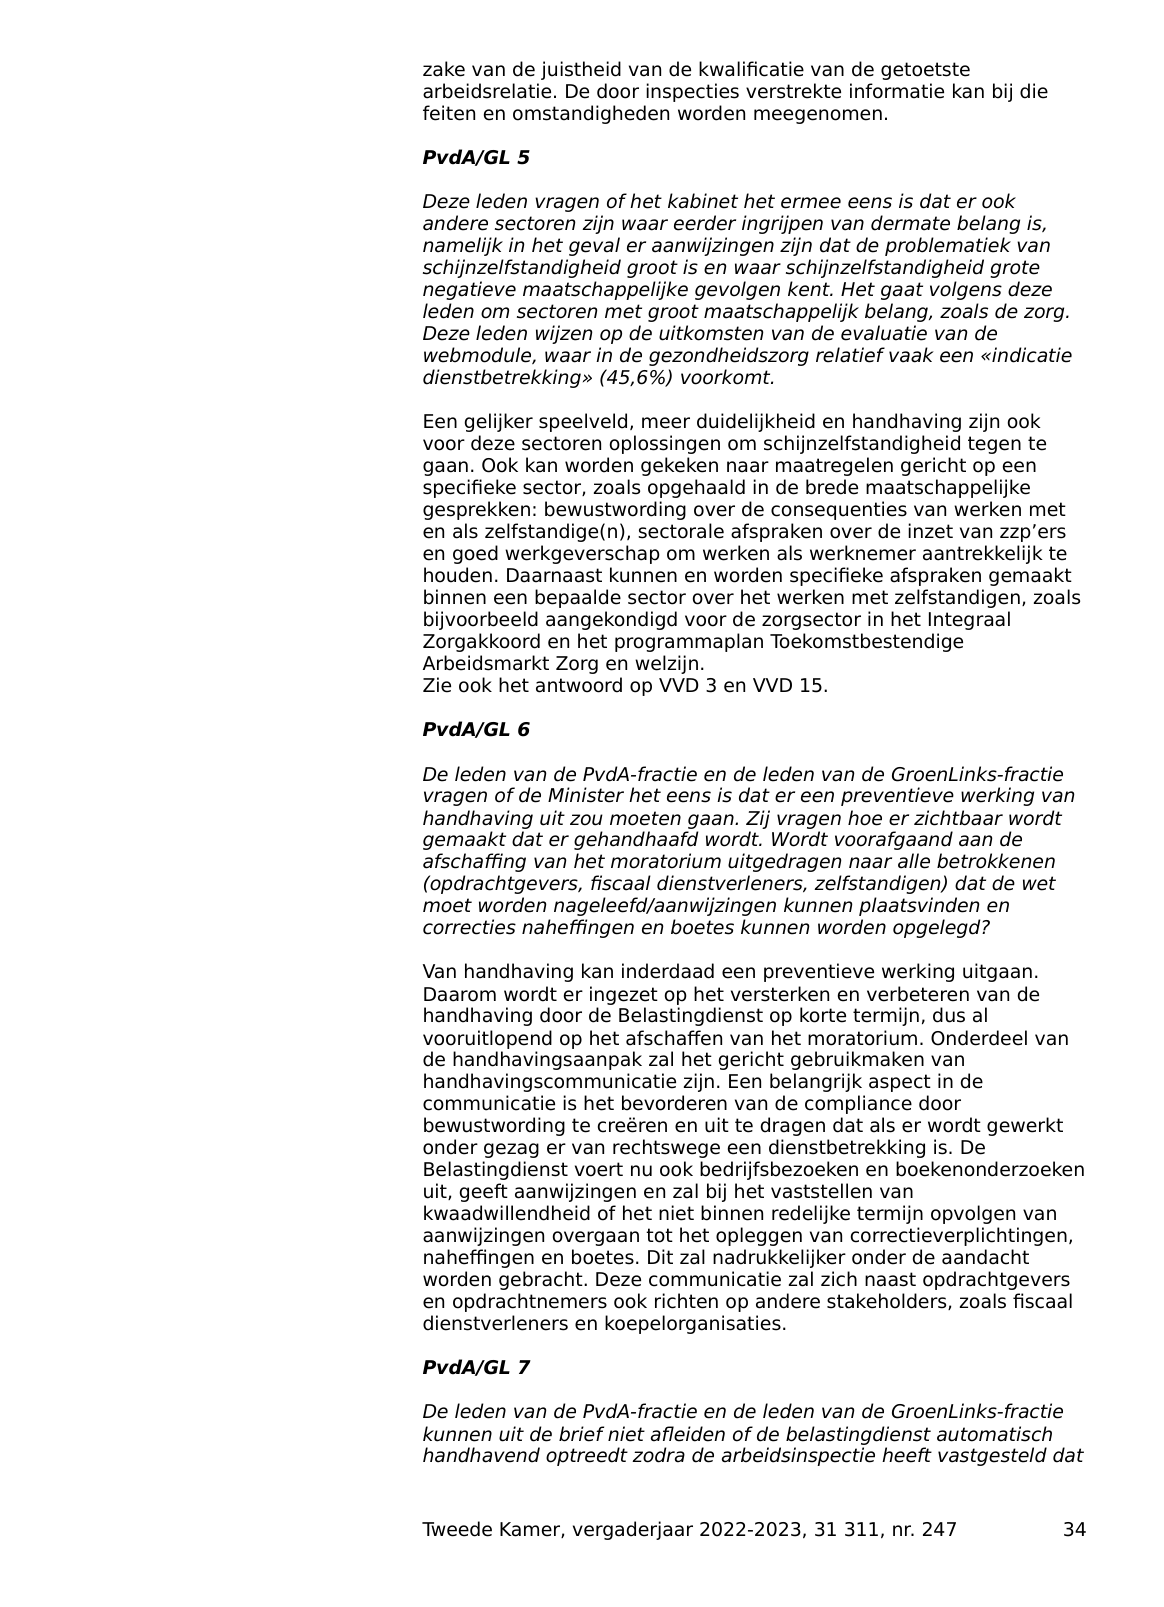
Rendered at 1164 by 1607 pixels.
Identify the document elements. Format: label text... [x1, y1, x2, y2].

text Deze leden vragen of het kabinet het ermee eens is dat er ook andere sectoren zijn waar eerder ingrijpen van dermate belang is, namelijk in het geval er aanwijzingen zijn dat de problematiek van schijnzelfstandigheid groot is en waar schijnzelfstandigheid grote negatieve maatschappelijke gevolgen kent. Het gaat volgens deze leden om sectoren met groot maatschappelijk belang, zoals de zorg. Deze leden wijzen op de uitkomsten van de evaluatie van de webmodule, waar in de gezondheidszorg relatief vaak een «indicatie dienstbetrekking» (45,6%) voorkomt. [422, 191, 1087, 389]
subtitle PvdA/GL 5 [422, 147, 1087, 169]
subtitle PvdA/GL 7 [422, 1357, 1087, 1379]
text De leden van de PvdA-fractie en de leden van de GroenLinks-fractie vragen of de Minister het eens is dat er een preventieve werking van handhaving uit zou moeten gaan. Zij vragen hoe er zichtbaar wordt gemaakt dat er gehandhaafd wordt. Wordt voorafgaand aan de afschaffing van het moratorium uitgedragen naar alle betrokkenen (opdrachtgevers, fiscaal dienstverleners, zelfstandigen) dat de wet moet worden nageleefd/aanwijzingen kunnen plaatsvinden en correcties naheffingen en boetes kunnen worden opgelegd? [422, 763, 1087, 939]
text Een gelijker speelveld, meer duidelijkheid en handhaving zijn ook voor deze sectoren oplossingen om schijnzelfstandigheid tegen te gaan. Ook kan worden gekeken naar maatregelen gericht op een specifieke sector, zoals opgehaald in de brede maatschappelijke gesprekken: bewustwording over de consequenties van werken met en als zelfstandige(n), sectorale afspraken over de inzet van zzp’ers en goed werkgeverschap om werken als werknemer aantrekkelijk te houden. Daarnaast kunnen en worden specifieke afspraken gemaakt binnen een bepaalde sector over het werken met zelfstandigen, zoals bijvoorbeeld aangekondigd voor de zorgsector in het Integraal Zorgakkoord en het programmaplan Toekomstbestendige Arbeidsmarkt Zorg en welzijn. [422, 411, 1087, 675]
text De leden van de PvdA-fractie en de leden van de GroenLinks-fractie kunnen uit de brief niet afleiden of de belastingdienst automatisch handhavend optreedt zodra de arbeidsinspectie heeft vastgesteld dat [422, 1401, 1087, 1467]
text Zie ook het antwoord op VVD 3 en VVD 15. [422, 675, 1087, 697]
text Van handhaving kan inderdaad een preventieve werking uitgaan. Daarom wordt er ingezet op het versterken en verbeteren van de handhaving door de Belastingdienst op korte termijn, dus al vooruitlopend op het afschaffen van het moratorium. Onderdeel van de handhavingsaanpak zal het gericht gebruikmaken van handhavingscommunicatie zijn. Een belangrijk aspect in de communicatie is het bevorderen van de compliance door bewustwording te creëren en uit te dragen dat als er wordt gewerkt onder gezag er van rechtswege een dienstbetrekking is. De Belastingdienst voert nu ook bedrijfsbezoeken en boekenonderzoeken uit, geeft aanwijzingen en zal bij het vaststellen van kwaadwillendheid of het niet binnen redelijke termijn opvolgen van aanwijzingen overgaan tot het opleggen van correctieverplichtingen, naheffingen en boetes. Dit zal nadrukkelijker onder de aandacht worden gebracht. Deze communicatie zal zich naast opdrachtgevers en opdrachtnemers ook richten op andere stakeholders, zoals fiscaal dienstverleners en koepelorganisaties. [422, 961, 1087, 1335]
text zake van de juistheid van de kwalificatie van de getoetste arbeidsrelatie. De door inspecties verstrekte informatie kan bij die feiten en omstandigheden worden meegenomen. [422, 59, 1087, 125]
subtitle PvdA/GL 6 [422, 719, 1087, 741]
